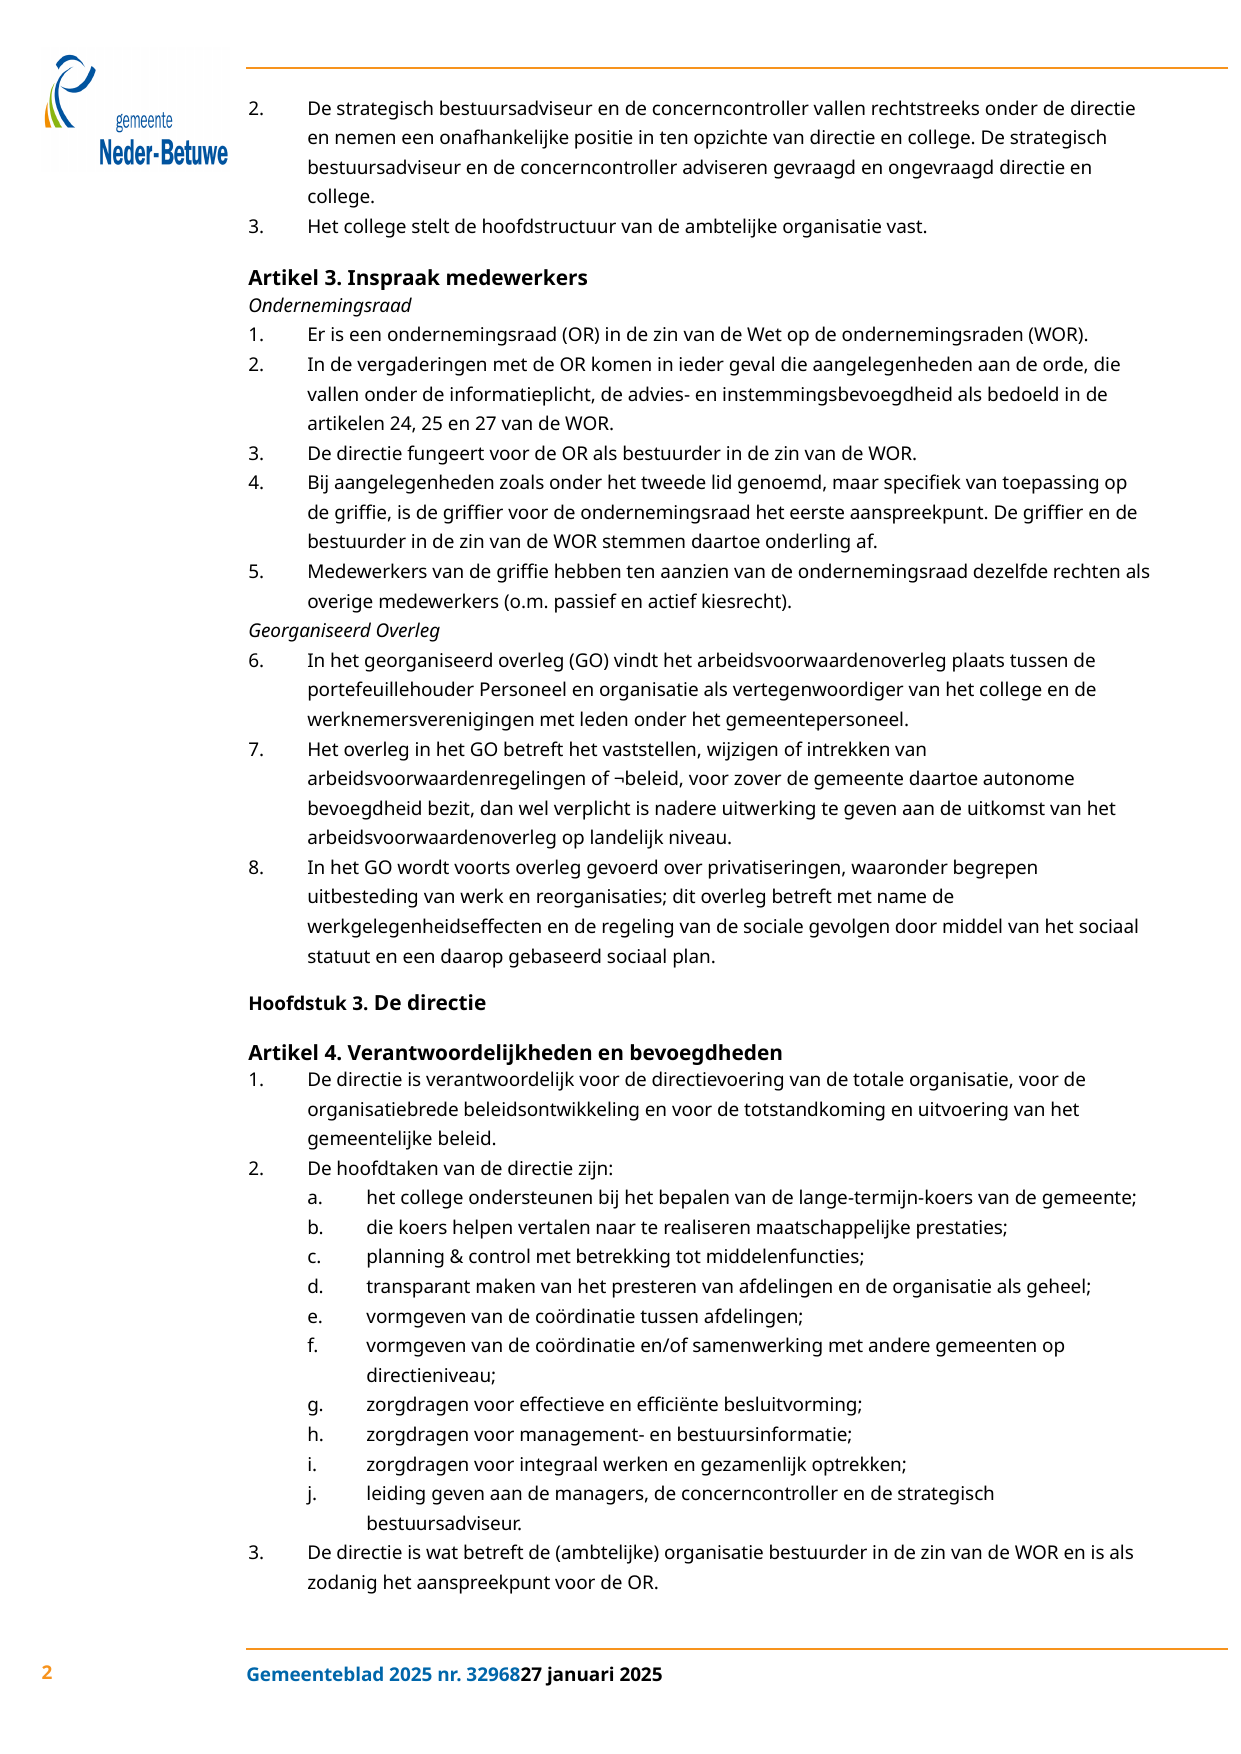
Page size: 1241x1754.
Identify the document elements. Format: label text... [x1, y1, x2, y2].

list In het GO wordt voorts overleg gevoerd over privatiseringen, waaronder begrepen uitbesteding van werk en reorganisaties; dit overleg betreft met name de werkgelegenheidseffecten en de regeling van de sociale gevolgen door middel van het sociaal statuut en een daarop gebaseerd sociaal plan. [248, 854, 1152, 968]
list leiding geven aan de managers, de concerncontroller en de strategisch bestuursadviseur. [307, 1480, 1152, 1536]
list het college ondersteunen bij het bepalen van de lange-termijn-koers van de gemeente; [307, 1184, 1152, 1210]
list Bij aangelegenheden zoals onder het tweede lid genoemd, maar specifiek van toepassing op de griffie, is de griffier voor de ondernemingsraad het eerste aanspreekpunt. De griffier en de bestuurder in de zin van de WOR stemmen daartoe onderling af. [248, 469, 1152, 554]
list transparant maken van het presteren van afdelingen en de organisatie als geheel; [307, 1273, 1152, 1299]
list De strategisch bestuursadviseur en de concerncontroller vallen rechtstreeks onder de directie en nemen een onafhankelijke positie in ten opzichte van directie en college. De strategisch bestuursadviseur en de concerncontroller adviseren gevraagd en ongevraagd directie en college. [248, 95, 1152, 209]
picture [41, 47, 231, 172]
list die koers helpen vertalen naar te realiseren maatschappelijke prestaties; [307, 1214, 1152, 1240]
list Medewerkers van de griffie hebben ten aanzien van de ondernemingsraad dezelfde rechten als overige medewerkers (o.m. passief en actief kiesrecht). [248, 558, 1152, 613]
list vormgeven van de coördinatie tussen afdelingen; [307, 1303, 1152, 1328]
list zorgdragen voor management- en bestuursinformatie; [307, 1421, 1152, 1447]
list In de vergaderingen met de OR komen in ieder geval die aangelegenheden aan de orde, die vallen onder de informatieplicht, de advies- en instemmingsbevoegdheid als bedoeld in de artikelen 24, 25 en 27 van de WOR. [248, 351, 1152, 436]
list In het georganiseerd overleg (GO) vindt het arbeidsvoorwaardenoverleg plaats tussen de portefeuillehouder Personeel en organisatie als vertegenwoordiger van het college en de werknemersverenigingen met leden onder het gemeentepersoneel. [248, 647, 1152, 732]
list Er is een ondernemingsraad (OR) in de zin van de Wet op de ondernemingsraden (WOR). [248, 322, 1152, 347]
text Hoofdstuk 3. De directie [248, 988, 1152, 1017]
list vormgeven van de coördinatie en/of samenwerking met andere gemeenten op directieniveau; [307, 1332, 1152, 1388]
list De directie is wat betreft de (ambtelijke) organisatie bestuurder in de zin van de WOR en is als zodanig het aanspreekpunt voor de OR. [248, 1539, 1152, 1595]
list De directie fungeert voor de OR als bestuurder in de zin van de WOR. [248, 440, 1152, 466]
list planning & control met betrekking tot middelenfuncties; [307, 1244, 1152, 1269]
text Artikel 4. Verantwoordelijkheden en bevoegdheden [248, 1038, 1152, 1066]
text Georganiseerd Overleg [248, 617, 1152, 643]
list De hoofdtaken van de directie zijn: [248, 1155, 1152, 1181]
text Artikel 3. Inspraak medewerkers [248, 263, 1152, 292]
list Het overleg in het GO betreft het vaststellen, wijzigen of intrekken van arbeidsvoorwaardenregelingen of ¬beleid, voor zover de gemeente daartoe autonome bevoegdheid bezit, dan wel verplicht is nadere uitwerking te geven aan de uitkomst van het arbeidsvoorwaardenoverleg op landelijk niveau. [248, 736, 1152, 850]
list De directie is verantwoordelijk voor de directievoering van de totale organisatie, voor de organisatiebrede beleidsontwikkeling en voor de totstandkoming en uitvoering van het gemeentelijke beleid. [248, 1066, 1152, 1151]
list zorgdragen voor effectieve en efficiënte besluitvorming; [307, 1392, 1152, 1417]
list zorgdragen voor integraal werken en gezamenlijk optrekken; [307, 1451, 1152, 1476]
text Ondernemingsraad [248, 292, 1152, 318]
list Het college stelt de hoofdstructuur van de ambtelijke organisatie vast. [248, 213, 1152, 239]
